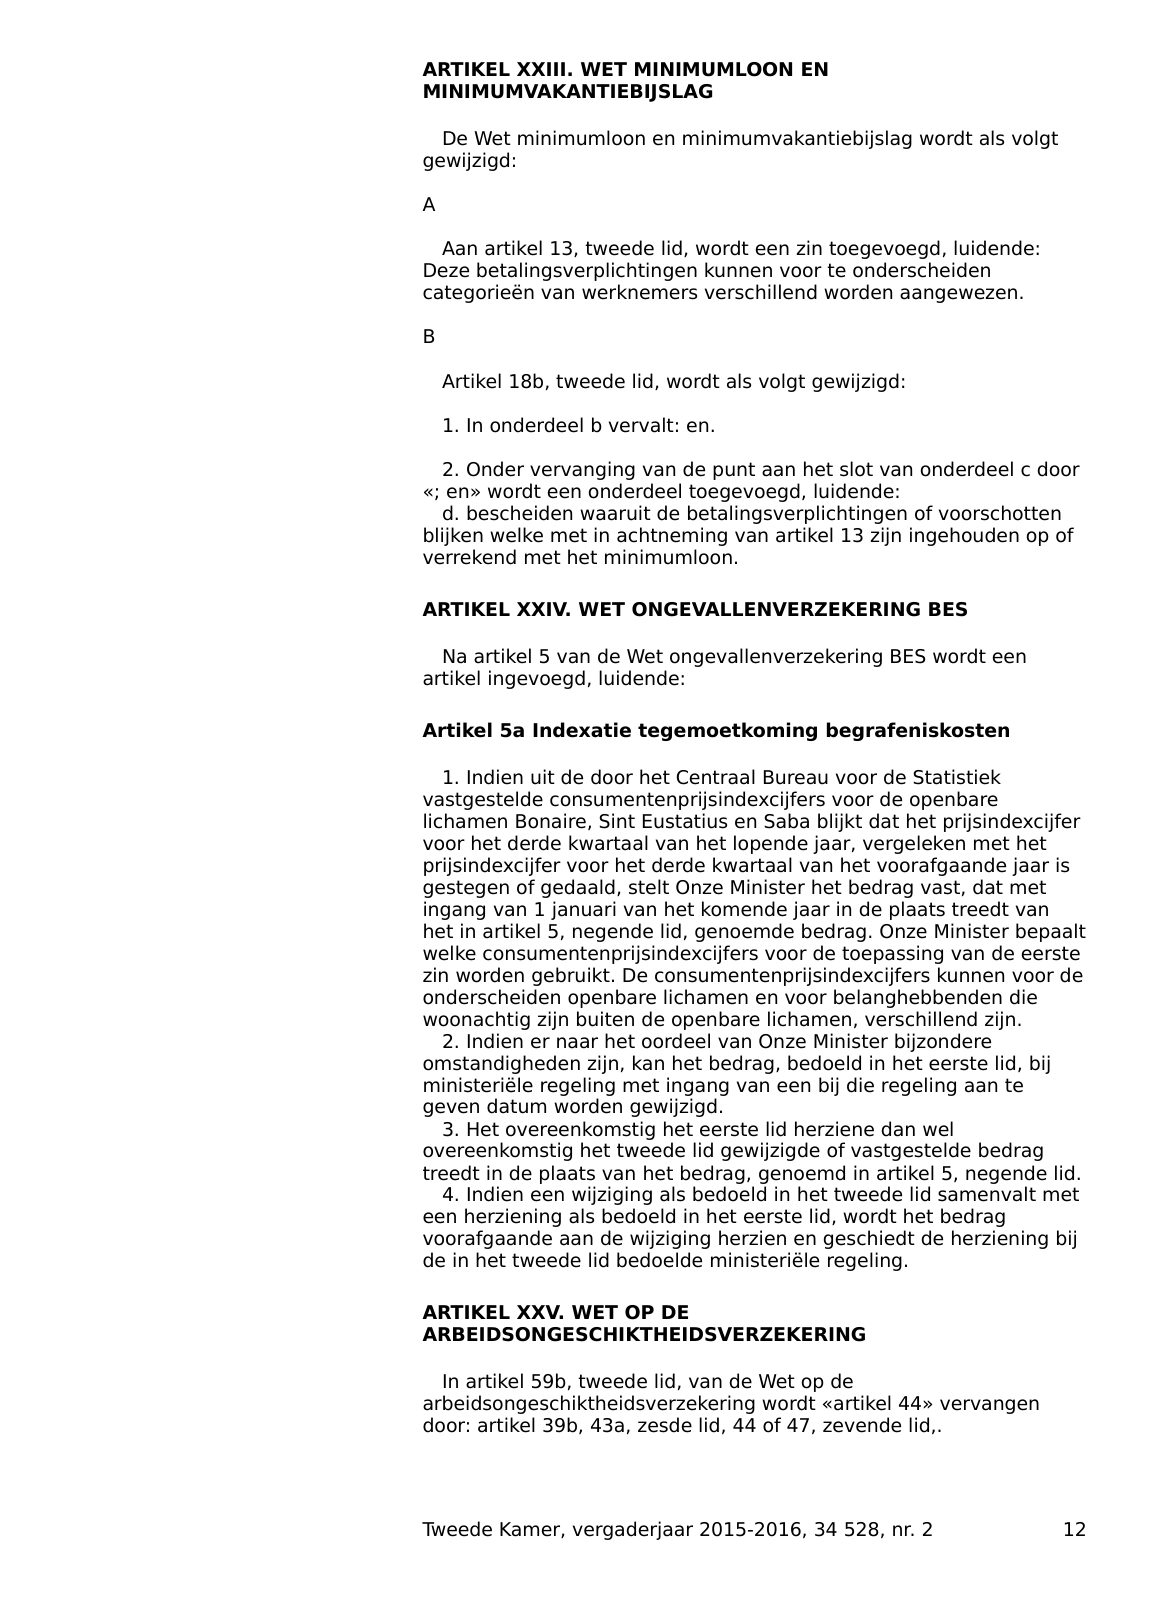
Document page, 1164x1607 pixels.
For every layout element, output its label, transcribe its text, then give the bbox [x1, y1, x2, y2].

subtitle ARTIKEL XXIII. WET MINIMUMLOON EN MINIMUMVAKANTIEBIJSLAG [422, 59, 1087, 103]
text Aan artikel 13, tweede lid, wordt een zin toegevoegd, luidende: Deze betalingsverplichtingen kunnen voor te onderscheiden categorieën van werknemers verschillend worden aangewezen. [422, 238, 1087, 304]
text In artikel 59b, tweede lid, van de Wet op de arbeidsongeschiktheidsverzekering wordt «artikel 44» vervangen door: artikel 39b, 43a, zesde lid, 44 of 47, zevende lid,. [422, 1371, 1087, 1437]
text 3. Het overeenkomstig het eerste lid herziene dan wel overeenkomstig het tweede lid gewijzigde of vastgestelde bedrag treedt in de plaats van het bedrag, genoemd in artikel 5, negende lid. [422, 1118, 1087, 1184]
text A [422, 194, 1087, 216]
text Artikel 18b, tweede lid, wordt als volgt gewijzigd: [422, 371, 1087, 393]
text 2. Indien er naar het oordeel van Onze Minister bijzondere omstandigheden zijn, kan het bedrag, bedoeld in het eerste lid, bij ministeriële regeling met ingang van een bij die regeling aan te geven datum worden gewijzigd. [422, 1031, 1087, 1118]
subtitle Artikel 5a Indexatie tegemoetkoming begrafeniskosten [422, 720, 1087, 742]
subtitle ARTIKEL XXIV. WET ONGEVALLENVERZEKERING BES [422, 599, 1087, 621]
subtitle ARTIKEL XXV. WET OP DE ARBEIDSONGESCHIKTHEIDSVERZEKERING [422, 1302, 1087, 1346]
text Na artikel 5 van de Wet ongevallenverzekering BES wordt een artikel ingevoegd, luidende: [422, 646, 1087, 690]
text De Wet minimumloon en minimumvakantiebijslag wordt als volgt gewijzigd: [422, 128, 1087, 172]
text 2. Onder vervanging van de punt aan het slot van onderdeel c door «; en» wordt een onderdeel toegevoegd, luidende: [422, 459, 1087, 503]
text d. bescheiden waaruit de betalingsverplichtingen of voorschotten blijken welke met in achtneming van artikel 13 zijn ingehouden op of verrekend met het minimumloon. [422, 503, 1087, 569]
text 1. Indien uit de door het Centraal Bureau voor de Statistiek vastgestelde consumentenprijsindexcijfers voor de openbare lichamen Bonaire, Sint Eustatius en Saba blijkt dat het prijsindexcijfer voor het derde kwartaal van het lopende jaar, vergeleken met het prijsindexcijfer voor het derde kwartaal van het voorafgaande jaar is gestegen of gedaald, stelt Onze Minister het bedrag vast, dat met ingang van 1 januari van het komende jaar in de plaats treedt van het in artikel 5, negende lid, genoemde bedrag. Onze Minister bepaalt welke consumentenprijsindexcijfers voor de toepassing van de eerste zin worden gebruikt. De consumentenprijsindexcijfers kunnen voor de onderscheiden openbare lichamen en voor belanghebbenden die woonachtig zijn buiten de openbare lichamen, verschillend zijn. [422, 767, 1087, 1031]
text B [422, 326, 1087, 348]
text 1. In onderdeel b vervalt: en. [422, 415, 1087, 437]
text 4. Indien een wijziging als bedoeld in het tweede lid samenvalt met een herziening als bedoeld in het eerste lid, wordt het bedrag voorafgaande aan de wijziging herzien en geschiedt de herziening bij de in het tweede lid bedoelde ministeriële regeling. [422, 1184, 1087, 1272]
